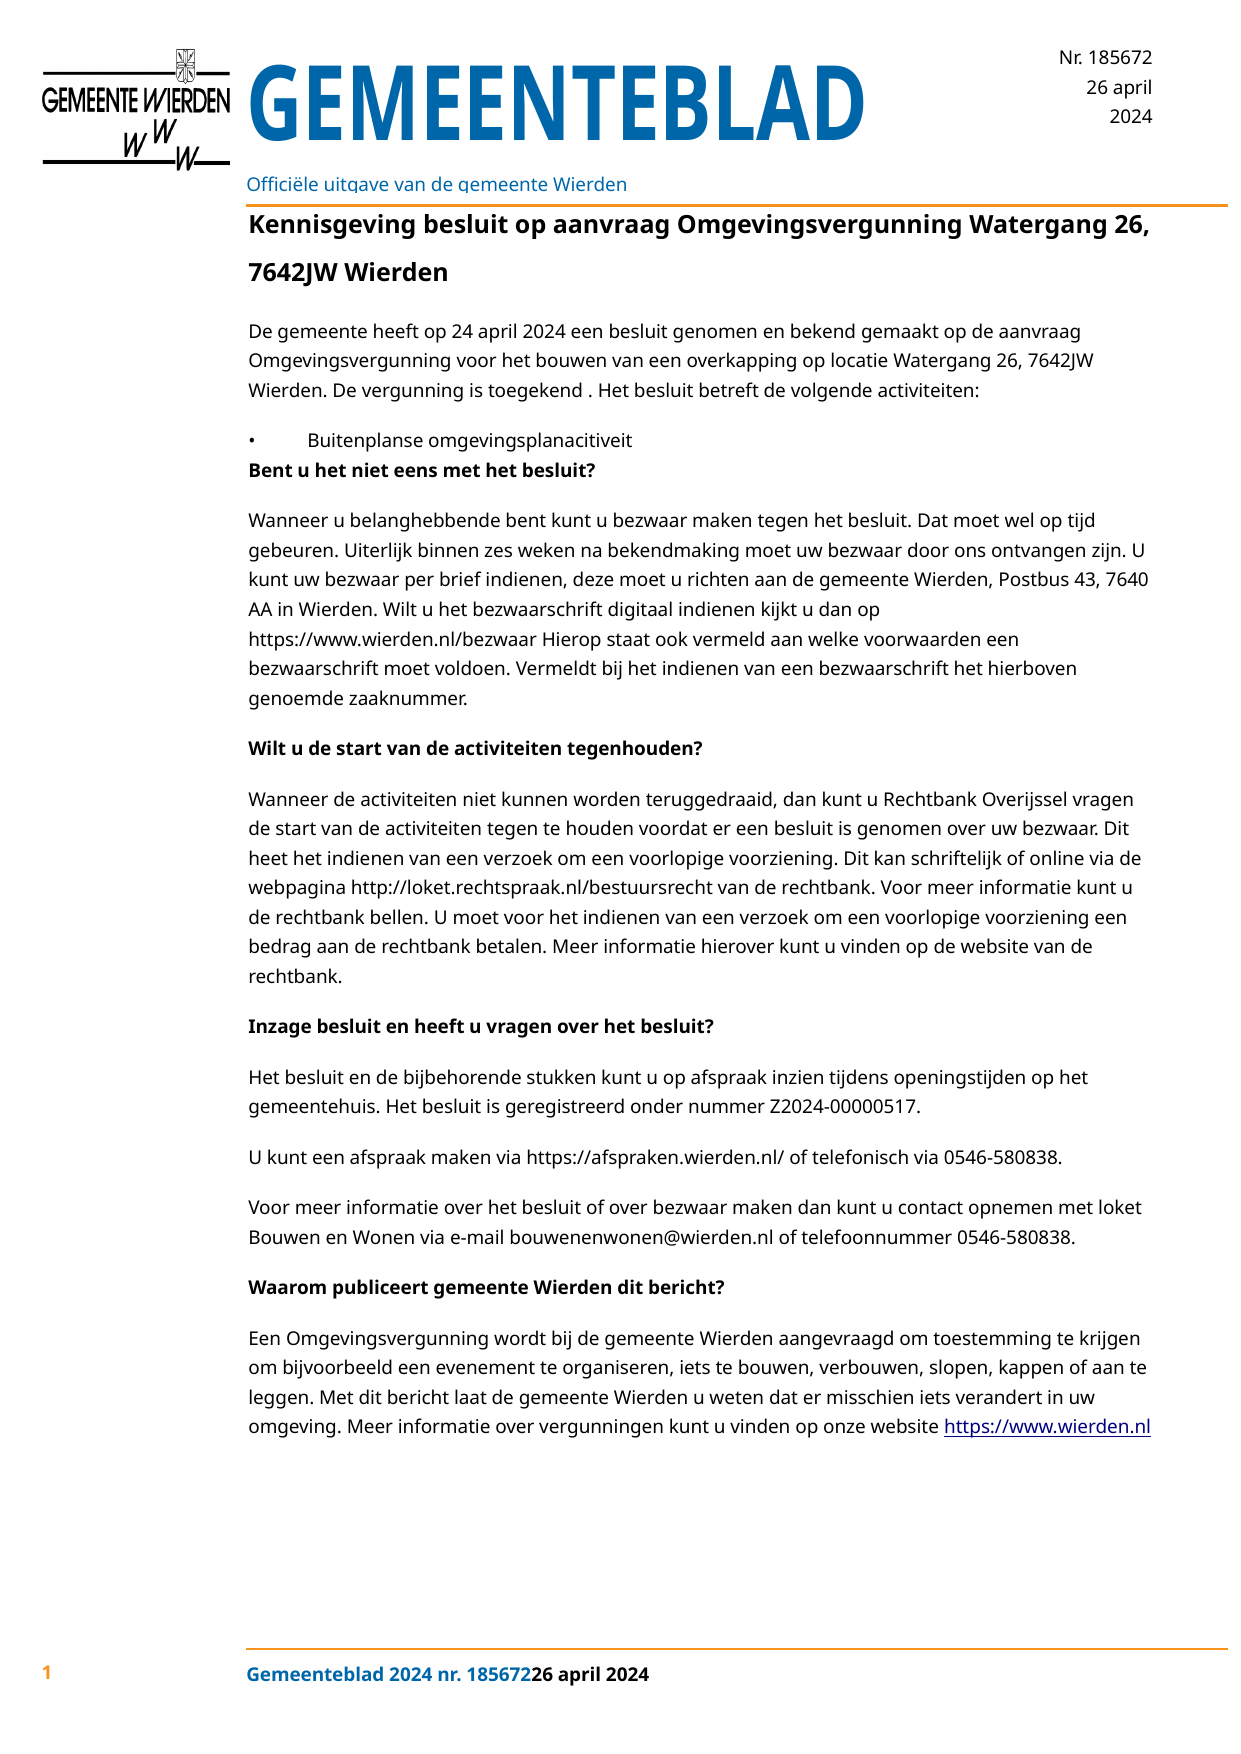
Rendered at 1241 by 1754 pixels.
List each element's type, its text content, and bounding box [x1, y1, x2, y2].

text Het besluit en de bijbehorende stukken kunt u op afspraak inzien tijdens openingstijden op het gemeentehuis. Het besluit is geregistreerd onder nummer Z2024-00000517. [248, 1064, 1152, 1119]
text Kennisgeving besluit op aanvraag Omgevingsvergunning Watergang 26, 7642JW Wierden [248, 207, 1152, 288]
text Bent u het niet eens met het besluit? [248, 457, 1152, 483]
text Waarom publiceert gemeente Wierden dit bericht? [248, 1274, 1152, 1300]
picture [41, 47, 231, 172]
text Wilt u de start van de activiteiten tegenhouden? [248, 735, 1152, 761]
text Voor meer informatie over het besluit of over bezwaar maken dan kunt u contact opnemen met loket Bouwen en Wonen via e-mail bouwenenwonen@wierden.nl of telefoonnummer 0546-580838. [248, 1194, 1152, 1250]
list Buitenplanse omgevingsplanacitiveit [248, 427, 1152, 453]
text Wanneer u belanghebbende bent kunt u bezwaar maken tegen het besluit. Dat moet wel op tijd gebeuren. Uiterlijk binnen zes weken na bekendmaking moet uw bezwaar door ons ontvangen zijn. U kunt uw bezwaar per brief indienen, deze moet u richten aan de gemeente Wierden, Postbus 43, 7640 AA in Wierden. Wilt u het bezwaarschrift digitaal indienen kijkt u dan op https://www.wierden.nl/bezwaar Hierop staat ook vermeld aan welke voorwaarden een bezwaarschrift moet voldoen. Vermeldt bij het indienen van een bezwaarschrift het hierboven genoemde zaaknummer. [248, 507, 1152, 711]
text Wanneer de activiteiten niet kunnen worden teruggedraaid, dan kunt u Rechtbank Overijssel vragen de start van de activiteiten tegen te houden voordat er een besluit is genomen over uw bezwaar. Dit heet het indienen van een verzoek om een voorlopige voorziening. Dit kan schriftelijk of online via de webpagina http://loket.rechtspraak.nl/bestuursrecht van de rechtbank. Voor meer informatie kunt u de rechtbank bellen. U moet voor het indienen van een verzoek om een voorlopige voorziening een bedrag aan de rechtbank betalen. Meer informatie hierover kunt u vinden op de website van de rechtbank. [248, 786, 1152, 989]
text Inzage besluit en heeft u vragen over het besluit? [248, 1014, 1152, 1039]
text Een Omgevingsvergunning wordt bij de gemeente Wierden aangevraagd om toestemming te krijgen om bijvoorbeeld een evenement te organiseren, iets te bouwen, verbouwen, slopen, kappen of aan te leggen. Met dit bericht laat de gemeente Wierden u weten dat er misschien iets verandert in uw omgeving. Meer informatie over vergunningen kunt u vinden op onze website https://www.wierden.nl [248, 1325, 1152, 1439]
text De gemeente heeft op 24 april 2024 een besluit genomen en bekend gemaakt op de aanvraag Omgevingsvergunning voor het bouwen van een overkapping op locatie Watergang 26, 7642JW Wierden. De vergunning is toegekend . Het besluit betreft de volgende activiteiten: [248, 318, 1152, 403]
text U kunt een afspraak maken via https://afspraken.wierden.nl/ of telefonisch via 0546-580838. [248, 1144, 1152, 1170]
